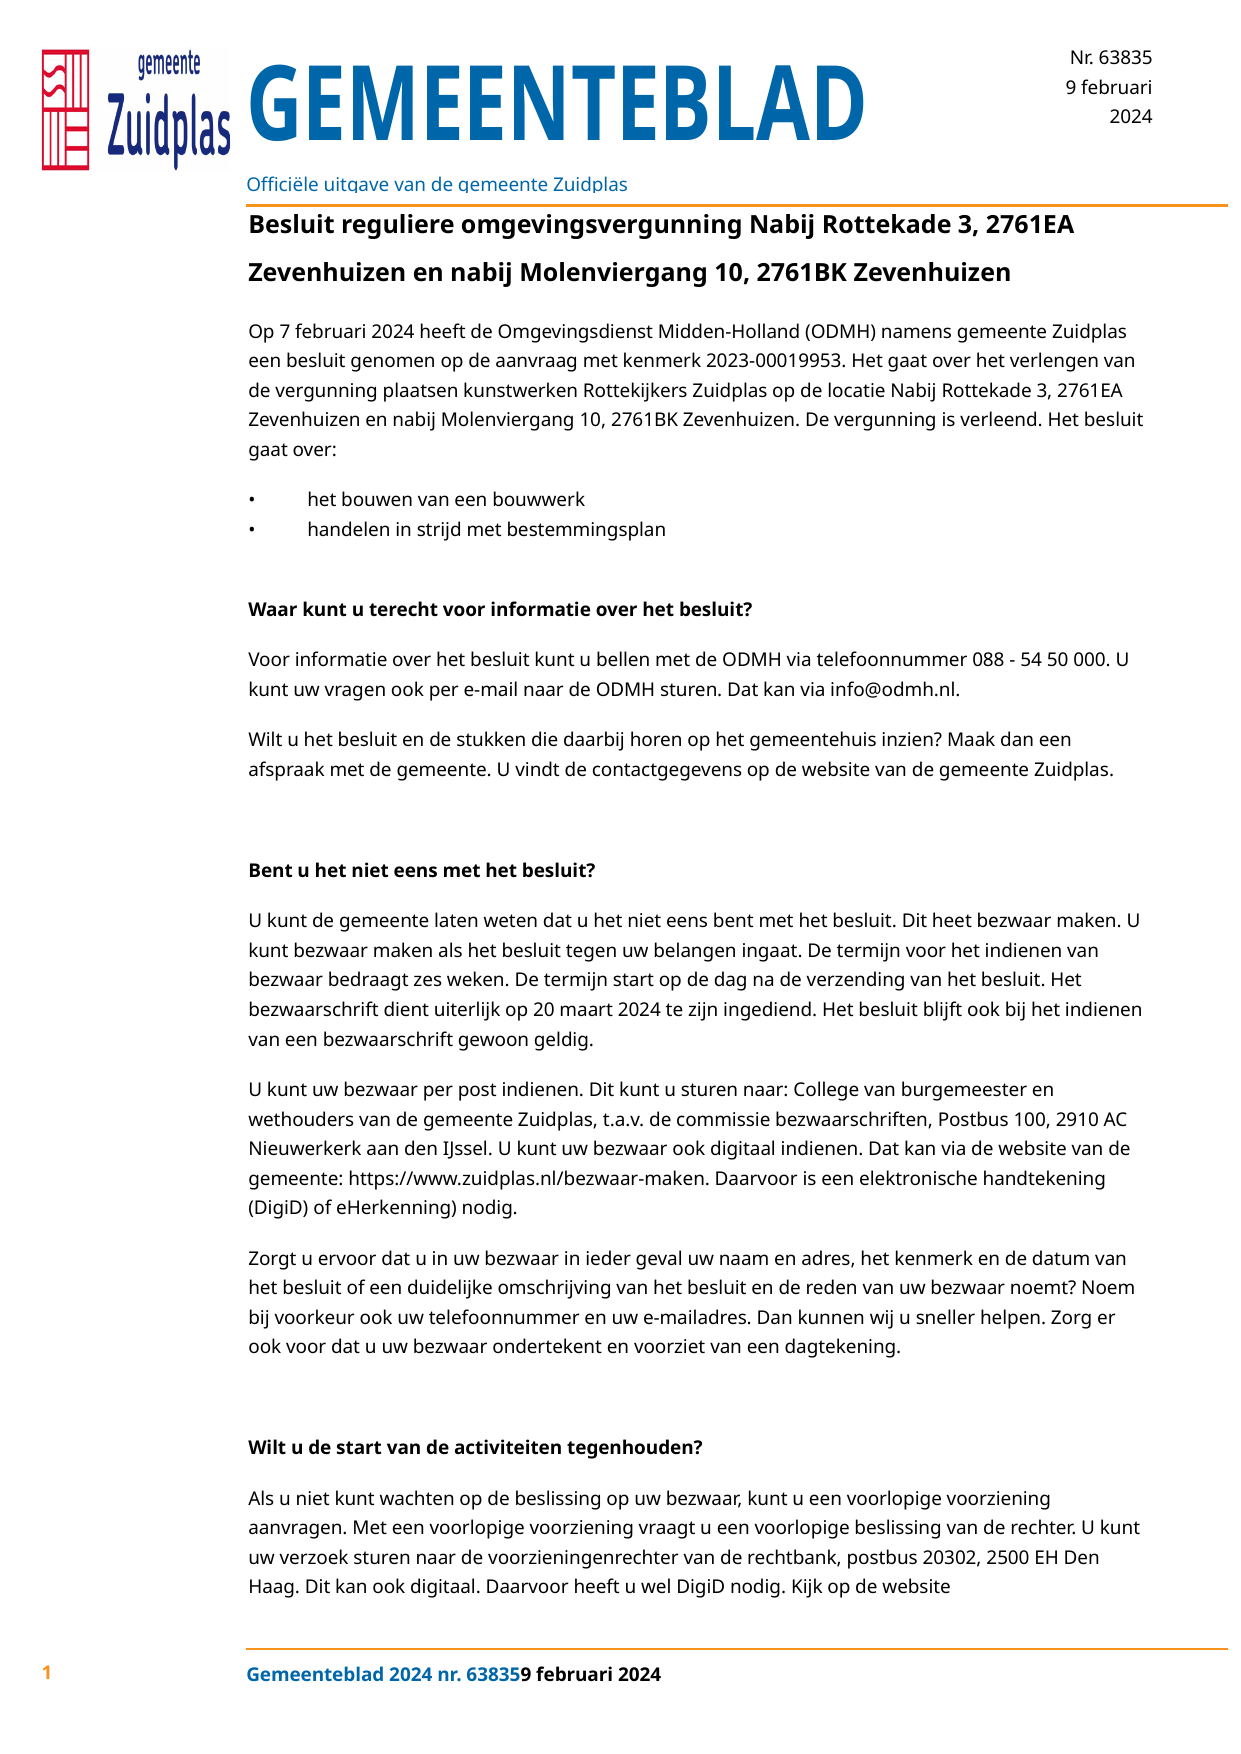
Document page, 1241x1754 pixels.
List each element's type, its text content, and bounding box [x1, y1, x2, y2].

text Bent u het niet eens met het besluit? [248, 857, 1152, 883]
text Wilt u het besluit en de stukken die daarbij horen op het gemeentehuis inzien? Maak dan een afspraak met de gemeente. U vindt de contactgegevens op de website van de gemeente Zuidplas. [248, 727, 1152, 782]
text U kunt de gemeente laten weten dat u het niet eens bent met het besluit. Dit heet bezwaar maken. U kunt bezwaar maken als het besluit tegen uw belangen ingaat. De termijn voor het indienen van bezwaar bedraagt zes weken. De termijn start op de dag na de verzending van het besluit. Het bezwaarschrift dient uiterlijk op 20 maart 2024 te zijn ingediend. Het besluit blijft ook bij het indienen van een bezwaarschrift gewoon geldig. [248, 907, 1152, 1052]
list het bouwen van een bouwwerk [248, 487, 1152, 512]
text Besluit reguliere omgevingsvergunning Nabij Rottekade 3, 2761EA Zevenhuizen en nabij Molenviergang 10, 2761BK Zevenhuizen [248, 207, 1152, 288]
text Voor informatie over het besluit kunt u bellen met de ODMH via telefoonnummer 088 - 54 50 000. U kunt uw vragen ook per e-mail naar de ODMH sturen. Dat kan via info@odmh.nl. [248, 647, 1152, 702]
text Op 7 februari 2024 heeft de Omgevingsdienst Midden-Holland (ODMH) namens gemeente Zuidplas een besluit genomen op de aanvraag met kenmerk 2023-00019953. Het gaat over het verlengen van de vergunning plaatsen kunstwerken Rottekijkers Zuidplas op de locatie Nabij Rottekade 3, 2761EA Zevenhuizen en nabij Molenviergang 10, 2761BK Zevenhuizen. De vergunning is verleend. Het besluit gaat over: [248, 318, 1152, 462]
text Wilt u de start van de activiteiten tegenhouden? [248, 1434, 1152, 1460]
text Zorgt u ervoor dat u in uw bezwaar in ieder geval uw naam en adres, het kenmerk en de datum van het besluit of een duidelijke omschrijving van het besluit en de reden van uw bezwaar noemt? Noem bij voorkeur ook uw telefoonnummer en uw e-mailadres. Dan kunnen wij u sneller helpen. Zorg er ook voor dat u uw bezwaar ondertekent en voorziet van een dagtekening. [248, 1245, 1152, 1359]
list handelen in strijd met bestemmingsplan [248, 516, 1152, 542]
text U kunt uw bezwaar per post indienen. Dit kunt u sturen naar: College van burgemeester en wethouders van de gemeente Zuidplas, t.a.v. de commissie bezwaarschriften, Postbus 100, 2910 AC Nieuwerkerk aan den IJssel. U kunt uw bezwaar ook digitaal indienen. Dat kan via de website van de gemeente: https://www.zuidplas.nl/bezwaar-maken. Daarvoor is een elektronische handtekening (DigiD) of eHerkenning) nodig. [248, 1076, 1152, 1220]
picture [41, 47, 231, 172]
text Als u niet kunt wachten op de beslissing op uw bezwaar, kunt u een voorlopige voorziening aanvragen. Met een voorlopige voorziening vraagt u een voorlopige beslissing van de rechter. U kunt uw verzoek sturen naar de voorzieningenrechter van de rechtbank, postbus 20302, 2500 EH Den Haag. Dit kan ook digitaal. Daarvoor heeft u wel DigiD nodig. Kijk op de website [248, 1485, 1152, 1599]
text Waar kunt u terecht voor informatie over het besluit? [248, 596, 1152, 622]
